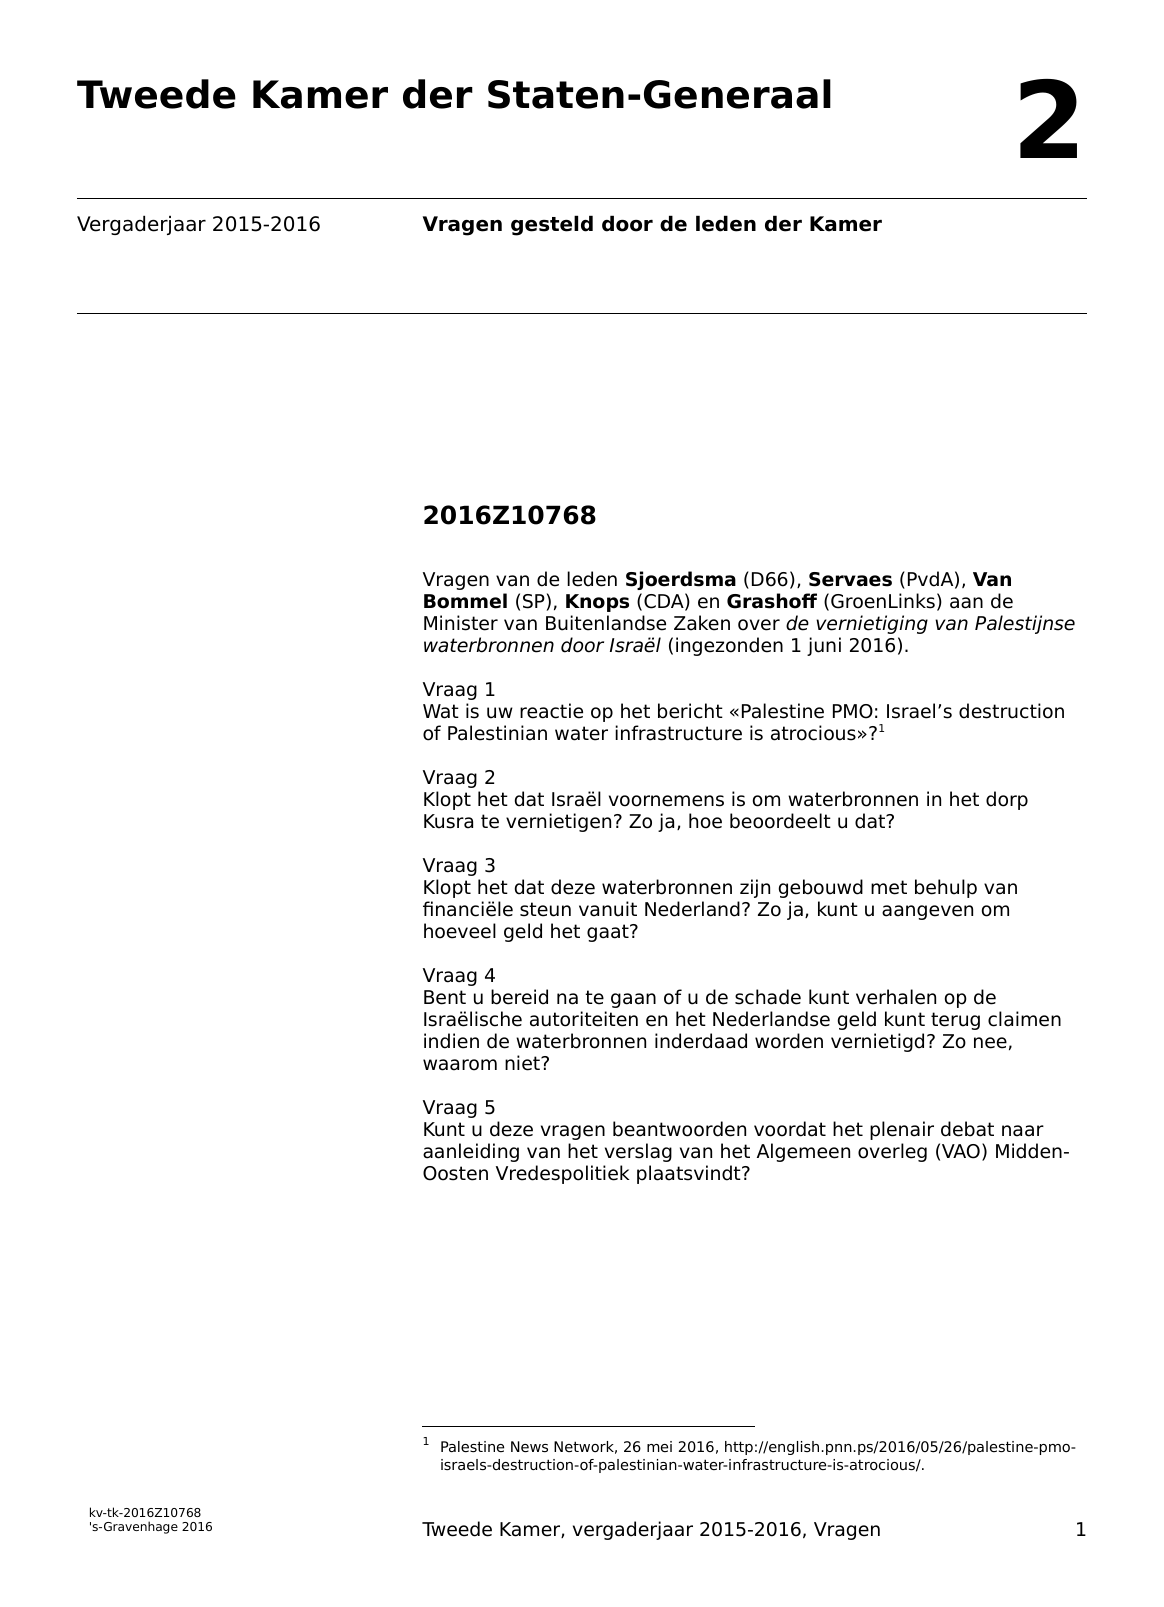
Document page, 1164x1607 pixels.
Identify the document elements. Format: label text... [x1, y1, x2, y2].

table_cell Vergaderjaar 2015-2016 [77, 199, 422, 313]
text Vraag 1 [422, 679, 1087, 701]
text 2016Z10768 [422, 501, 1087, 531]
table_header 2 [886, 59, 1087, 198]
text Vraag 2 [422, 767, 1087, 789]
text 's-Gravenhage 2016 [88, 1520, 323, 1534]
table_cell Vragen gesteld door de leden der Kamer [422, 199, 1087, 313]
text Bent u bereid na te gaan of u de schade kunt verhalen op de Israëlische autoriteiten en het Nederlandse geld kunt terug claimen indien de waterbronnen inderdaad worden vernietigd? Zo nee, waarom niet? [422, 987, 1087, 1075]
text Klopt het dat Israël voornemens is om waterbronnen in het dorp Kusra te vernietigen? Zo ja, hoe beoordeelt u dat? [422, 789, 1087, 833]
text Vraag 4 [422, 965, 1087, 987]
text Vraag 3 [422, 855, 1087, 877]
text kv-tk-2016Z10768 [88, 1506, 323, 1520]
text Vraag 5 [422, 1097, 1087, 1119]
text Vragen van de leden Sjoerdsma (D66), Servaes (PvdA), Van Bommel (SP), Knops (CDA) en Grashoff (GroenLinks) aan de Minister van Buitenlandse Zaken over de vernietiging van Palestijnse waterbronnen door Israël (ingezonden 1 juni 2016). [422, 569, 1087, 657]
text Wat is uw reactie op het bericht «Palestine PMO: Israel’s destruction of Palestinian water infrastructure is atrocious»? [422, 701, 1087, 745]
text Klopt het dat deze waterbronnen zijn gebouwd met behulp van financiële steun vanuit Nederland? Zo ja, kunt u aangeven om hoeveel geld het gaat? [422, 877, 1087, 943]
text Kunt u deze vragen beantwoorden voordat het plenair debat naar aanleiding van het verslag van het Algemeen overleg (VAO) Midden-Oosten Vredespolitiek plaatsvindt? [422, 1119, 1087, 1185]
table_header Tweede Kamer der Staten-Generaal [77, 59, 886, 198]
text Palestine News Network, 26 mei 2016, http://english.pnn.ps/2016/05/26/palestine-pmo-israels-destruction-of-palestinian-water-infrastructure-is-atrocious/. [422, 1435, 1087, 1474]
